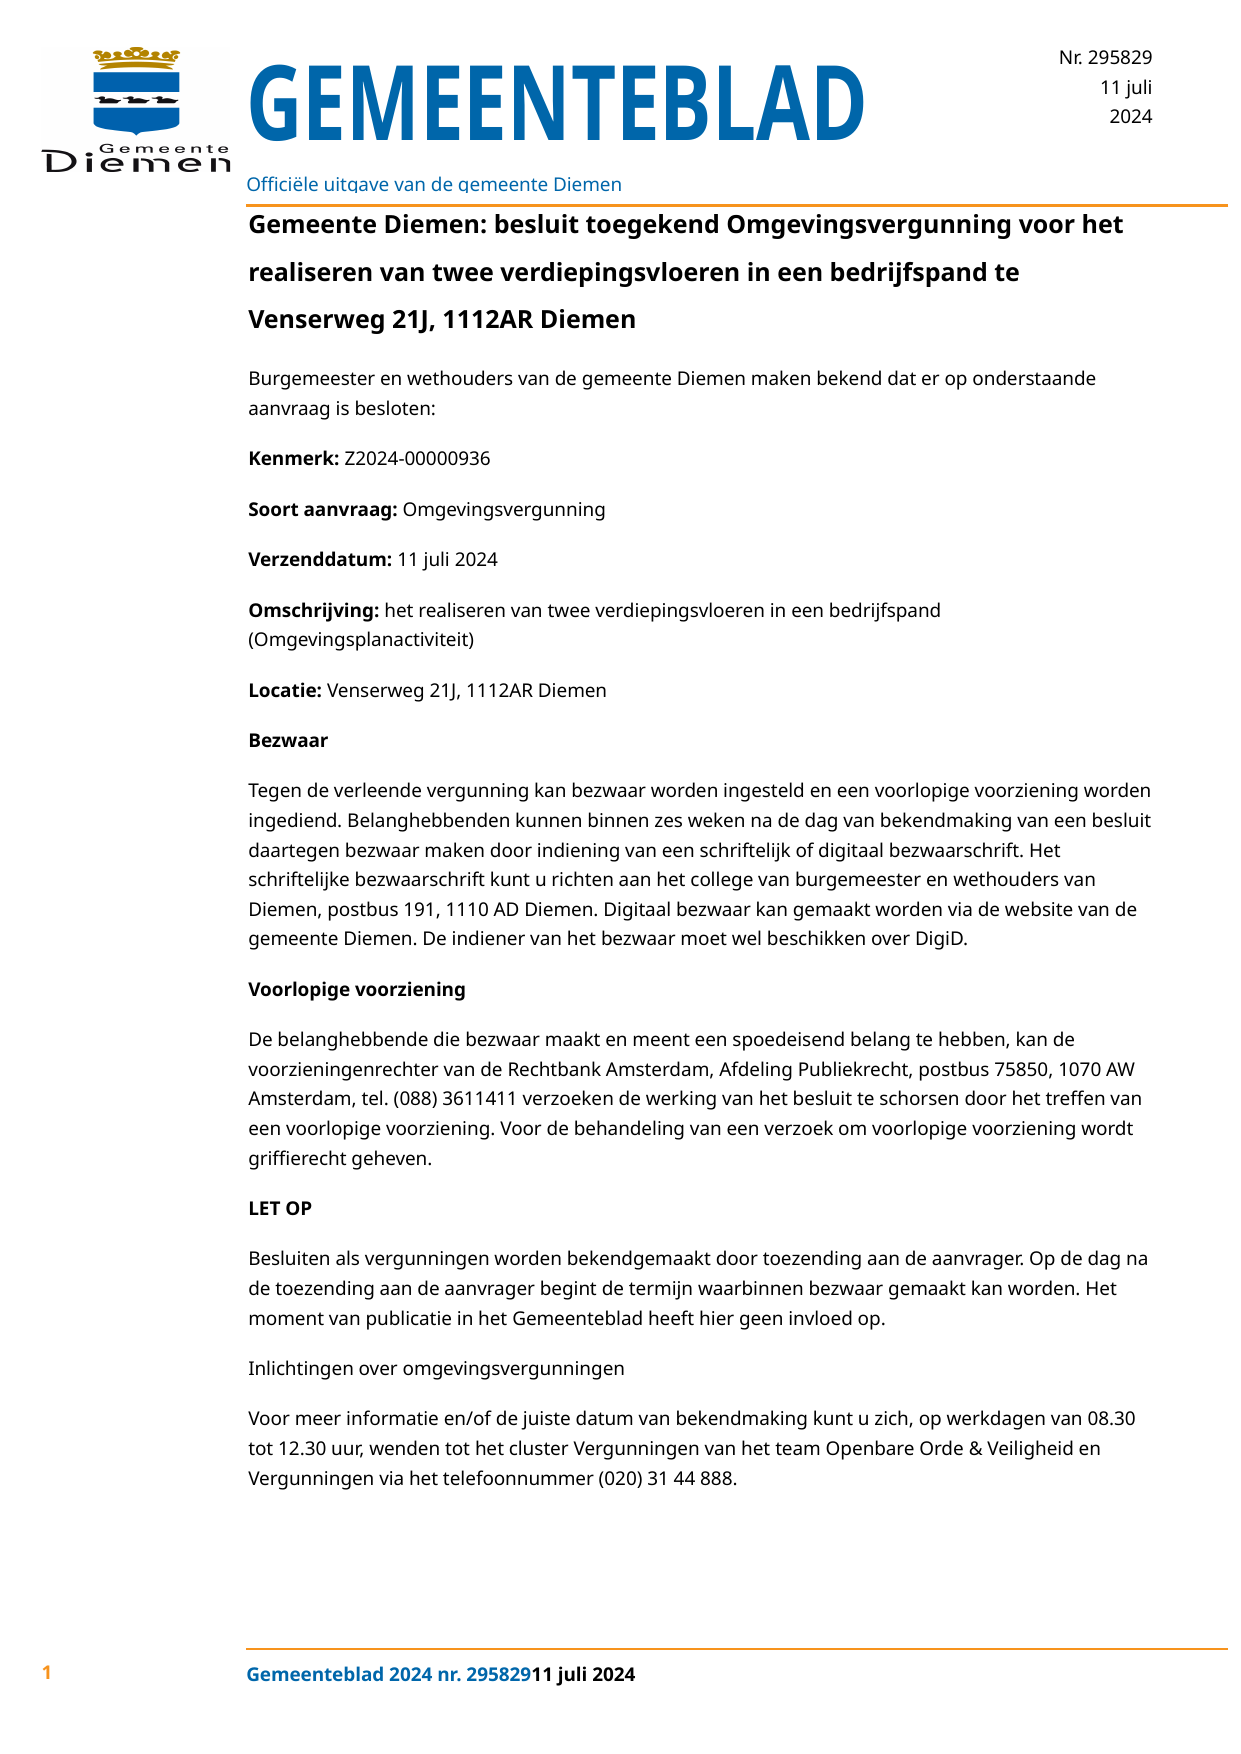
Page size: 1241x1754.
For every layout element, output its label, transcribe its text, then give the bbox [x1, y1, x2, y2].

text LET OP [248, 1195, 1152, 1221]
text Voor meer informatie en/of de juiste datum van bekendmaking kunt u zich, op werkdagen van 08.30 tot 12.30 uur, wenden tot het cluster Vergunningen van het team Openbare Orde & Veiligheid en Vergunningen via het telefoonnummer (020) 31 44 888. [248, 1406, 1152, 1490]
text Tegen de verleende vergunning kan bezwaar worden ingesteld en een voorlopige voorziening worden ingediend. Belanghebbenden kunnen binnen zes weken na de dag van bekendmaking van een besluit daartegen bezwaar maken door indiening van een schriftelijk of digitaal bezwaarschrift. Het schriftelijke bezwaarschrift kunt u richten aan het college van burgemeester en wethouders van Diemen, postbus 191, 1110 AD Diemen. Digitaal bezwaar kan gemaakt worden via de website van de gemeente Diemen. De indiener van het bezwaar moet wel beschikken over DigiD. [248, 778, 1152, 951]
text Burgemeester en wethouders van de gemeente Diemen maken bekend dat er op onderstaande aanvraag is besloten: [248, 366, 1152, 421]
text Inlichtingen over omgevingsvergunningen [248, 1355, 1152, 1381]
text Soort aanvraag: Omgevingsvergunning [248, 496, 1152, 522]
text Gemeente Diemen: besluit toegekend Omgevingsvergunning voor het realiseren van twee verdiepingsvloeren in een bedrijfspand te Venserweg 21J, 1112AR Diemen [248, 207, 1152, 336]
text Voorlopige voorziening [248, 976, 1152, 1002]
text Bezwaar [248, 727, 1152, 753]
text Kenmerk: Z2024-00000936 [248, 446, 1152, 471]
text Besluiten als vergunningen worden bekendgemaakt door toezending aan de aanvrager. Op de dag na de toezending aan de aanvrager begint de termijn waarbinnen bezwaar gemaakt kan worden. Het moment van publicatie in het Gemeenteblad heeft hier geen invloed op. [248, 1246, 1152, 1330]
text Omschrijving: het realiseren van twee verdiepingsvloeren in een bedrijfspand (Omgevingsplanactiviteit) [248, 597, 1152, 652]
text Locatie: Venserweg 21J, 1112AR Diemen [248, 677, 1152, 702]
text De belanghebbende die bezwaar maakt en meent een spoedeisend belang te hebben, kan de voorzieningenrechter van de Rechtbank Amsterdam, Afdeling Publiekrecht, postbus 75850, 1070 AW Amsterdam, tel. (088) 3611411 verzoeken de werking van het besluit te schorsen door het treffen van een voorlopige voorziening. Voor de behandeling van een verzoek om voorlopige voorziening wordt griffierecht geheven. [248, 1026, 1152, 1170]
picture [41, 47, 231, 172]
text Verzenddatum: 11 juli 2024 [248, 546, 1152, 572]
